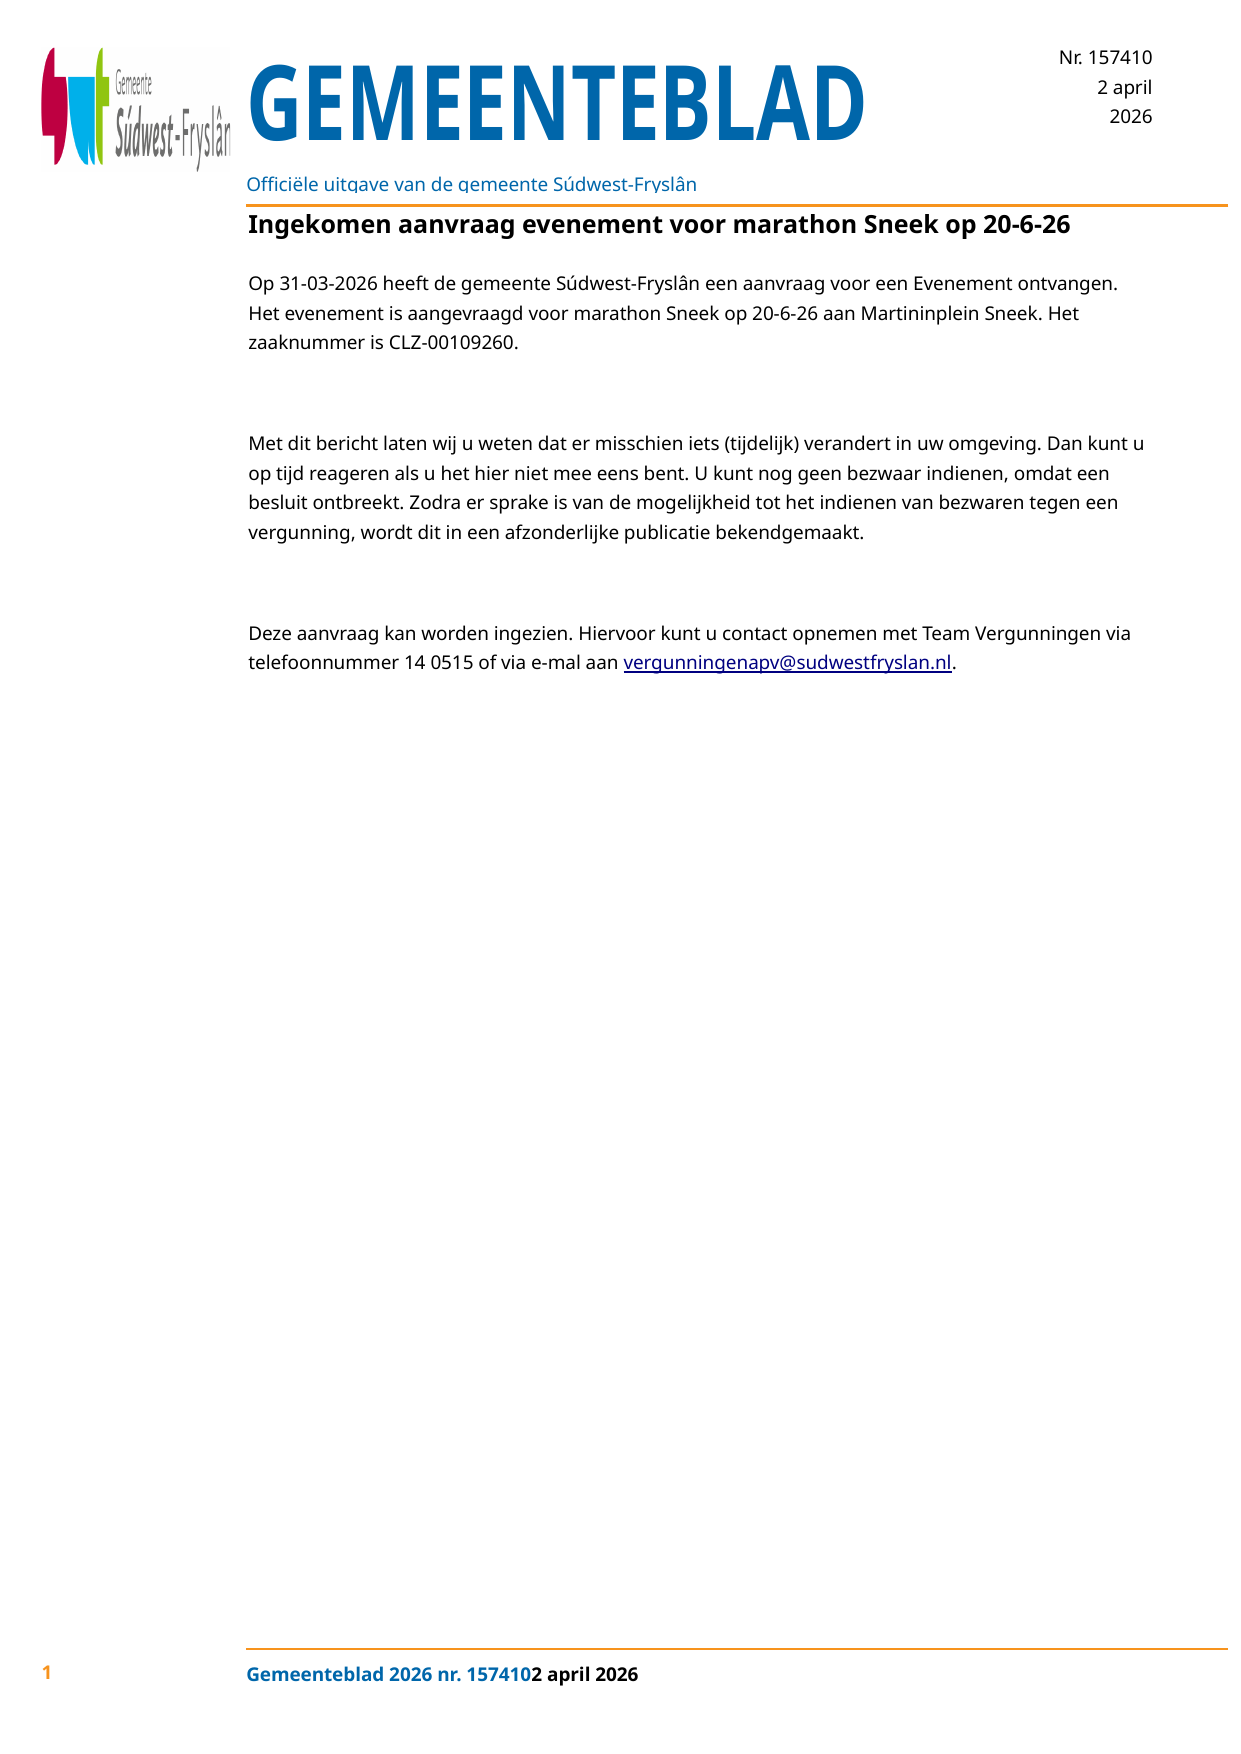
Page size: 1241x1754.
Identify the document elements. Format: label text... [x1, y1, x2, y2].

text Ingekomen aanvraag evenement voor marathon Sneek op 20-6-26 [248, 207, 1152, 241]
text Met dit bericht laten wij u weten dat er misschien iets (tijdelijk) verandert in uw omgeving. Dan kunt u op tijd reageren als u het hier niet mee eens bent. U kunt nog geen bezwaar indienen, omdat een besluit ontbreekt. Zodra er sprake is van de mogelijkheid tot het indienen van bezwaren tegen een vergunning, wordt dit in een afzonderlijke publicatie bekendgemaakt. [248, 430, 1152, 545]
text Deze aanvraag kan worden ingezien. Hiervoor kunt u contact opnemen met Team Vergunningen via telefoonnummer 14 0515 of via e-mal aan vergunningenapv@sudwestfryslan.nl. [248, 620, 1152, 675]
picture [41, 47, 231, 172]
text Op 31-03-2026 heeft de gemeente Súdwest-Fryslân een aanvraag voor een Evenement ontvangen. Het evenement is aangevraagd voor marathon Sneek op 20-6-26 aan Martininplein Sneek. Het zaaknummer is CLZ-00109260. [248, 270, 1152, 355]
